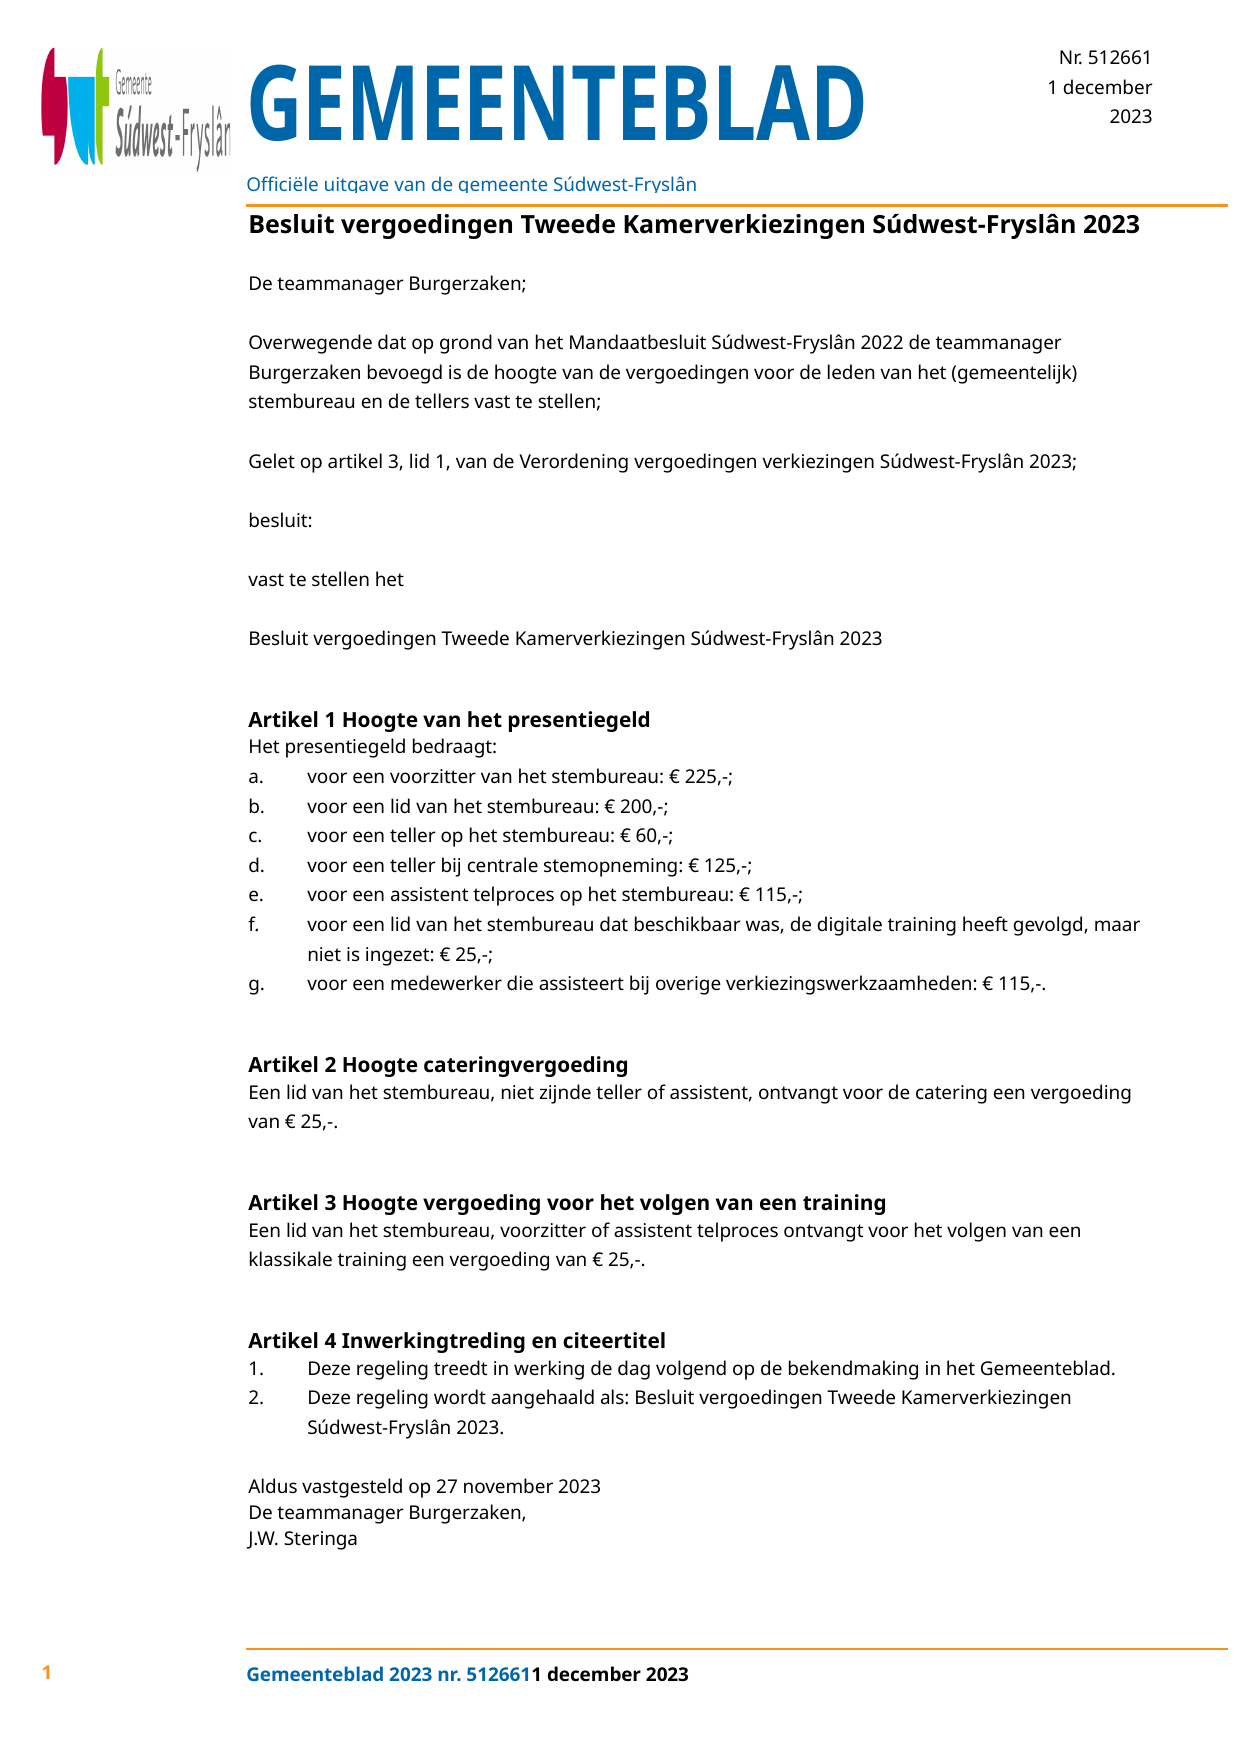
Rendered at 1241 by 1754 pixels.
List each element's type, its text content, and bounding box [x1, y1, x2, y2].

text Overwegende dat op grond van het Mandaatbesluit Súdwest-Fryslân 2022 de teammanager Burgerzaken bevoegd is de hoogte van de vergoedingen voor de leden van het (gemeentelijk) stembureau en de tellers vast te stellen; [248, 329, 1152, 414]
list voor een lid van het stembureau: € 200,-; [248, 793, 1152, 819]
text Artikel 1 Hoogte van het presentiegeld [248, 705, 1152, 734]
list voor een medewerker die assisteert bij overige verkiezingswerkzaamheden: € 115,-. [248, 970, 1152, 996]
list voor een lid van het stembureau dat beschikbaar was, de digitale training heeft gevolgd, maar niet is ingezet: € 25,-; [248, 911, 1152, 967]
text Een lid van het stembureau, voorzitter of assistent telproces ontvangt voor het volgen van een klassikale training een vergoeding van € 25,-. [248, 1217, 1152, 1272]
text Gelet op artikel 3, lid 1, van de Verordening vergoedingen verkiezingen Súdwest-Fryslân 2023; [248, 448, 1152, 473]
list voor een assistent telproces op het stembureau: € 115,-; [248, 882, 1152, 907]
list Deze regeling wordt aangehaald als: Besluit vergoedingen Tweede Kamerverkiezingen Súdwest-Fryslân 2023. [248, 1384, 1152, 1440]
text Artikel 2 Hoogte cateringvergoeding [248, 1050, 1152, 1079]
text De teammanager Burgerzaken, [248, 1499, 1152, 1525]
text J.W. Steringa [248, 1525, 1152, 1550]
text Artikel 3 Hoogte vergoeding voor het volgen van een training [248, 1188, 1152, 1217]
text Aldus vastgesteld op 27 november 2023 [248, 1473, 1152, 1499]
text Besluit vergoedingen Tweede Kamerverkiezingen Súdwest-Fryslân 2023 [248, 207, 1152, 241]
text besluit: [248, 507, 1152, 533]
list voor een voorzitter van het stembureau: € 225,-; [248, 763, 1152, 789]
text Een lid van het stembureau, niet zijnde teller of assistent, ontvangt voor de catering een vergoeding van € 25,-. [248, 1079, 1152, 1134]
text Het presentiegeld bedraagt: [248, 734, 1152, 759]
text Artikel 4 Inwerkingtreding en citeertitel [248, 1326, 1152, 1355]
text De teammanager Burgerzaken; [248, 270, 1152, 296]
list Deze regeling treedt in werking de dag volgend op de bekendmaking in het Gemeenteblad. [248, 1355, 1152, 1381]
text Besluit vergoedingen Tweede Kamerverkiezingen Súdwest-Fryslân 2023 [248, 625, 1152, 651]
text vast te stellen het [248, 566, 1152, 592]
list voor een teller op het stembureau: € 60,-; [248, 822, 1152, 848]
picture [41, 47, 231, 172]
list voor een teller bij centrale stemopneming: € 125,-; [248, 852, 1152, 878]
